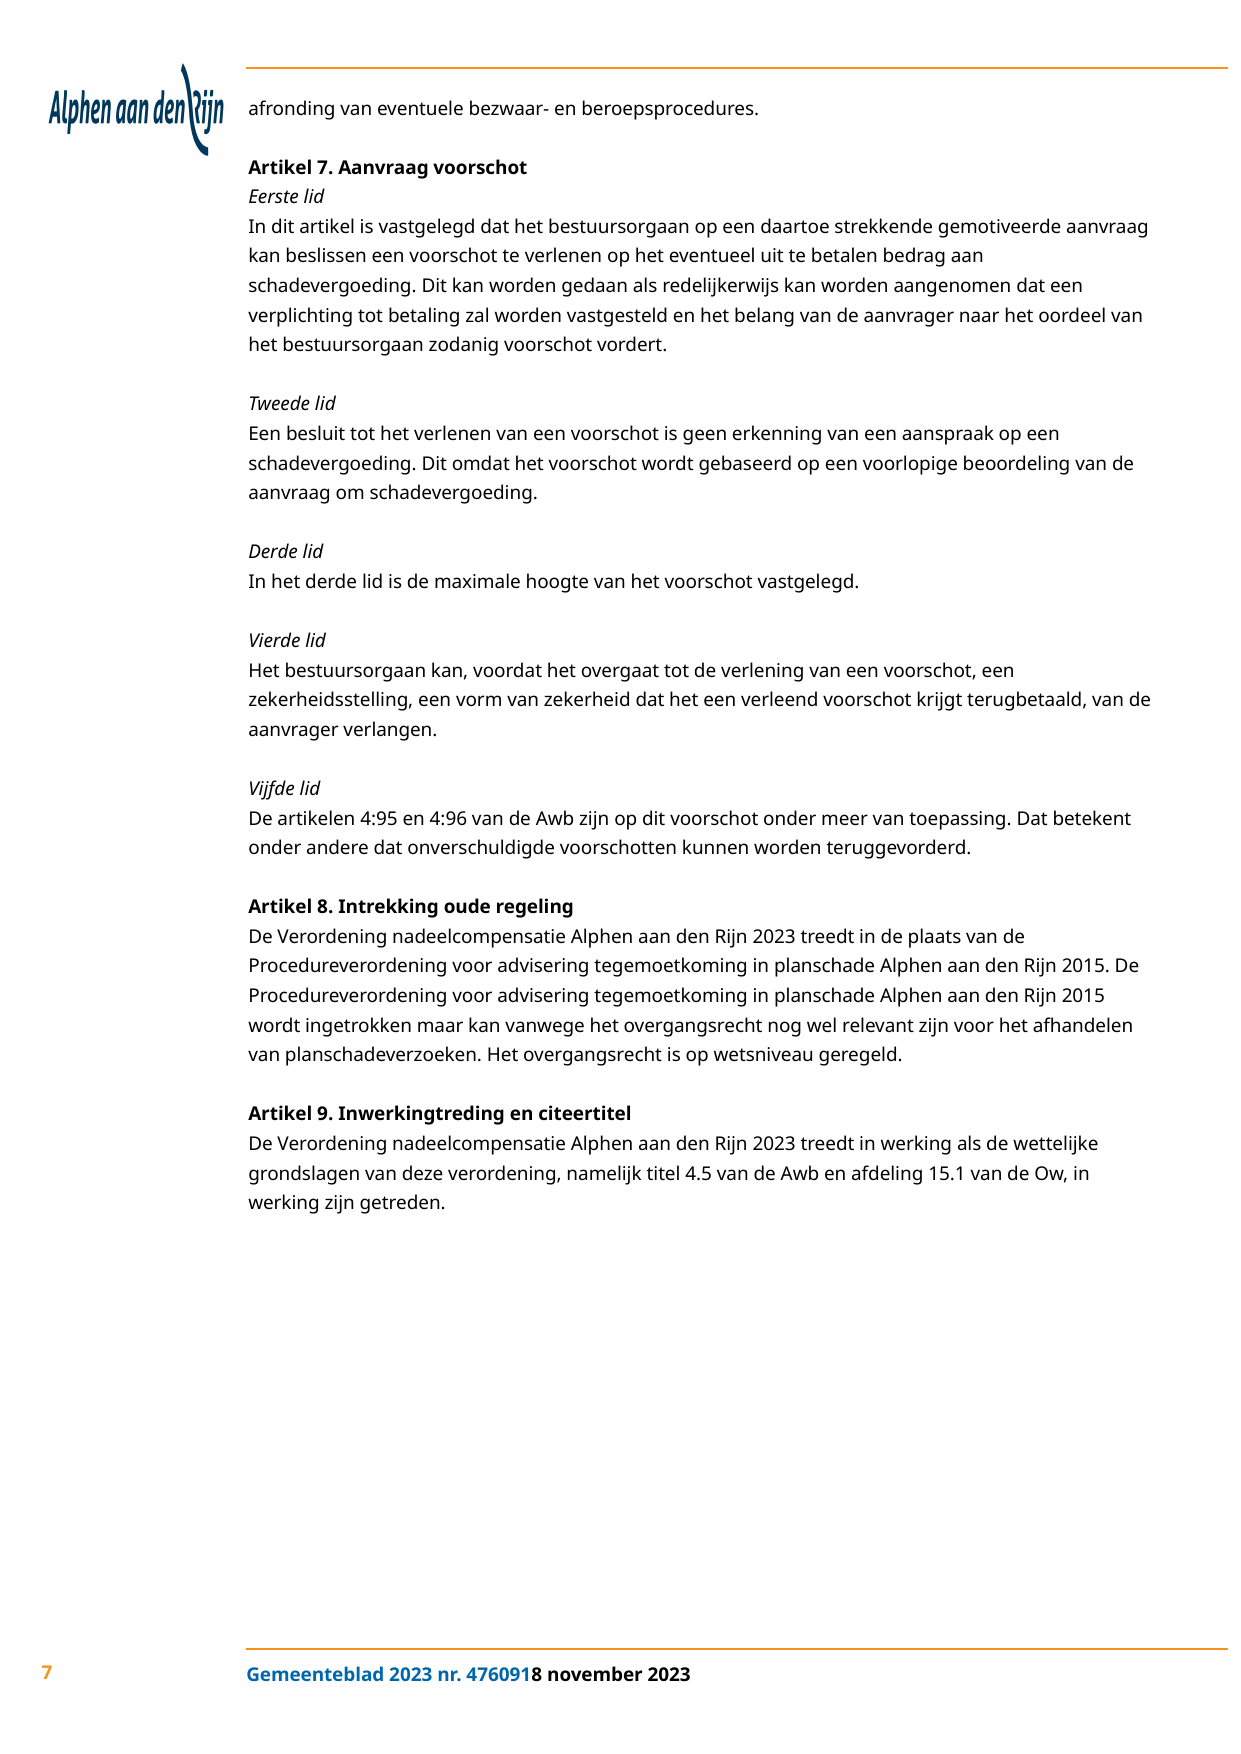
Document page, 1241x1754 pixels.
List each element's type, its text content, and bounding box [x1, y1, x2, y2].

text Het bestuursorgaan kan, voordat het overgaat tot de verlening van een voorschot, een zekerheidsstelling, een vorm van zekerheid dat het een verleend voorschot krijgt terugbetaald, van de aanvrager verlangen. [248, 657, 1152, 742]
text Artikel 9. Inwerkingtreding en citeertitel [248, 1101, 1152, 1126]
text afronding van eventuele bezwaar- en beroepsprocedures. [248, 95, 1152, 121]
picture [41, 47, 231, 172]
text In het derde lid is de maximale hoogte van het voorschot vastgelegd. [248, 568, 1152, 594]
text Artikel 8. Intrekking oude regeling [248, 893, 1152, 919]
text Een besluit tot het verlenen van een voorschot is geen erkenning van een aanspraak op een schadevergoeding. Dit omdat het voorschot wordt gebaseerd op een voorlopige beoordeling van de aanvraag om schadevergoeding. [248, 420, 1152, 505]
text Artikel 7. Aanvraag voorschot [248, 154, 1152, 180]
text Derde lid [248, 538, 1152, 564]
text De Verordening nadeelcompensatie Alphen aan den Rijn 2023 treedt in werking als de wettelijke grondslagen van deze verordening, namelijk titel 4.5 van de Awb en afdeling 15.1 van de Ow, in werking zijn getreden. [248, 1130, 1152, 1215]
text In dit artikel is vastgelegd dat het bestuursorgaan op een daartoe strekkende gemotiveerde aanvraag kan beslissen een voorschot te verlenen op het eventueel uit te betalen bedrag aan schadevergoeding. Dit kan worden gedaan als redelijkerwijs kan worden aangenomen dat een verplichting tot betaling zal worden vastgesteld en het belang van de aanvrager naar het oordeel van het bestuursorgaan zodanig voorschot vordert. [248, 213, 1152, 357]
text Tweede lid [248, 391, 1152, 416]
text Eerste lid [248, 183, 1152, 209]
text Vijfde lid [248, 775, 1152, 801]
text De artikelen 4:95 en 4:96 van de Awb zijn op dit voorschot onder meer van toepassing. Dat betekent onder andere dat onverschuldigde voorschotten kunnen worden teruggevorderd. [248, 805, 1152, 860]
text Vierde lid [248, 627, 1152, 653]
text De Verordening nadeelcompensatie Alphen aan den Rijn 2023 treedt in de plaats van de Procedureverordening voor advisering tegemoetkoming in planschade Alphen aan den Rijn 2015. De Procedureverordening voor advisering tegemoetkoming in planschade Alphen aan den Rijn 2015 wordt ingetrokken maar kan vanwege het overgangsrecht nog wel relevant zijn voor het afhandelen van planschadeverzoeken. Het overgangsrecht is op wetsniveau geregeld. [248, 923, 1152, 1067]
